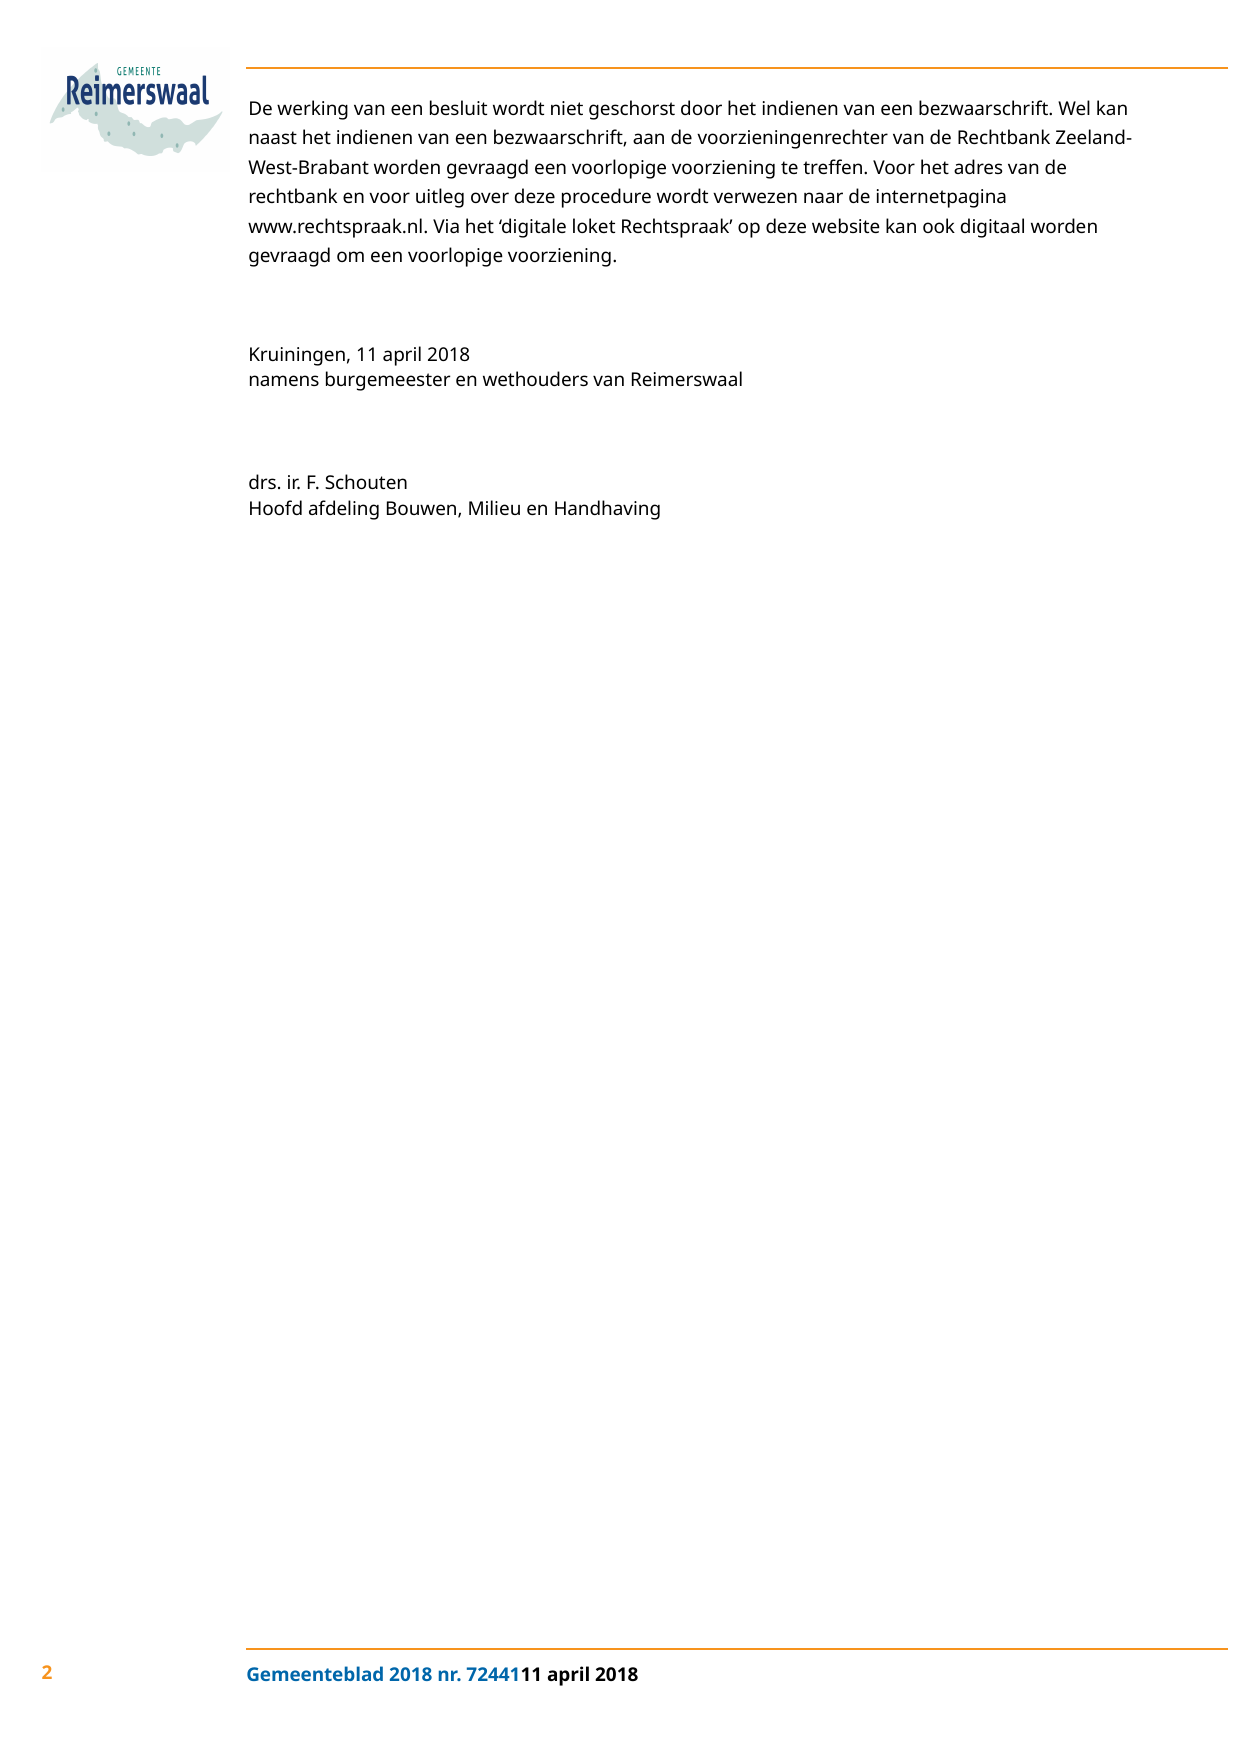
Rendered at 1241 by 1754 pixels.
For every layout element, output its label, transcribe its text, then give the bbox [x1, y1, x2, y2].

text namens burgemeester en wethouders van Reimerswaal [248, 367, 1152, 392]
picture [41, 47, 231, 172]
text De werking van een besluit wordt niet geschorst door het indienen van een bezwaarschrift. Wel kan naast het indienen van een bezwaarschrift, aan de voorzieningenrechter van de Rechtbank Zeeland-West-Brabant worden gevraagd een voorlopige voorziening te treffen. Voor het adres van de rechtbank en voor uitleg over deze procedure wordt verwezen naar de internetpagina www.rechtspraak.nl. Via het ‘digitale loket Rechtspraak’ op deze website kan ook digitaal worden gevraagd om een voorlopige voorziening. [248, 95, 1152, 268]
text Hoofd afdeling Bouwen, Milieu en Handhaving [248, 495, 1152, 521]
text drs. ir. F. Schouten [248, 469, 1152, 495]
text Kruiningen, 11 april 2018 [248, 341, 1152, 367]
